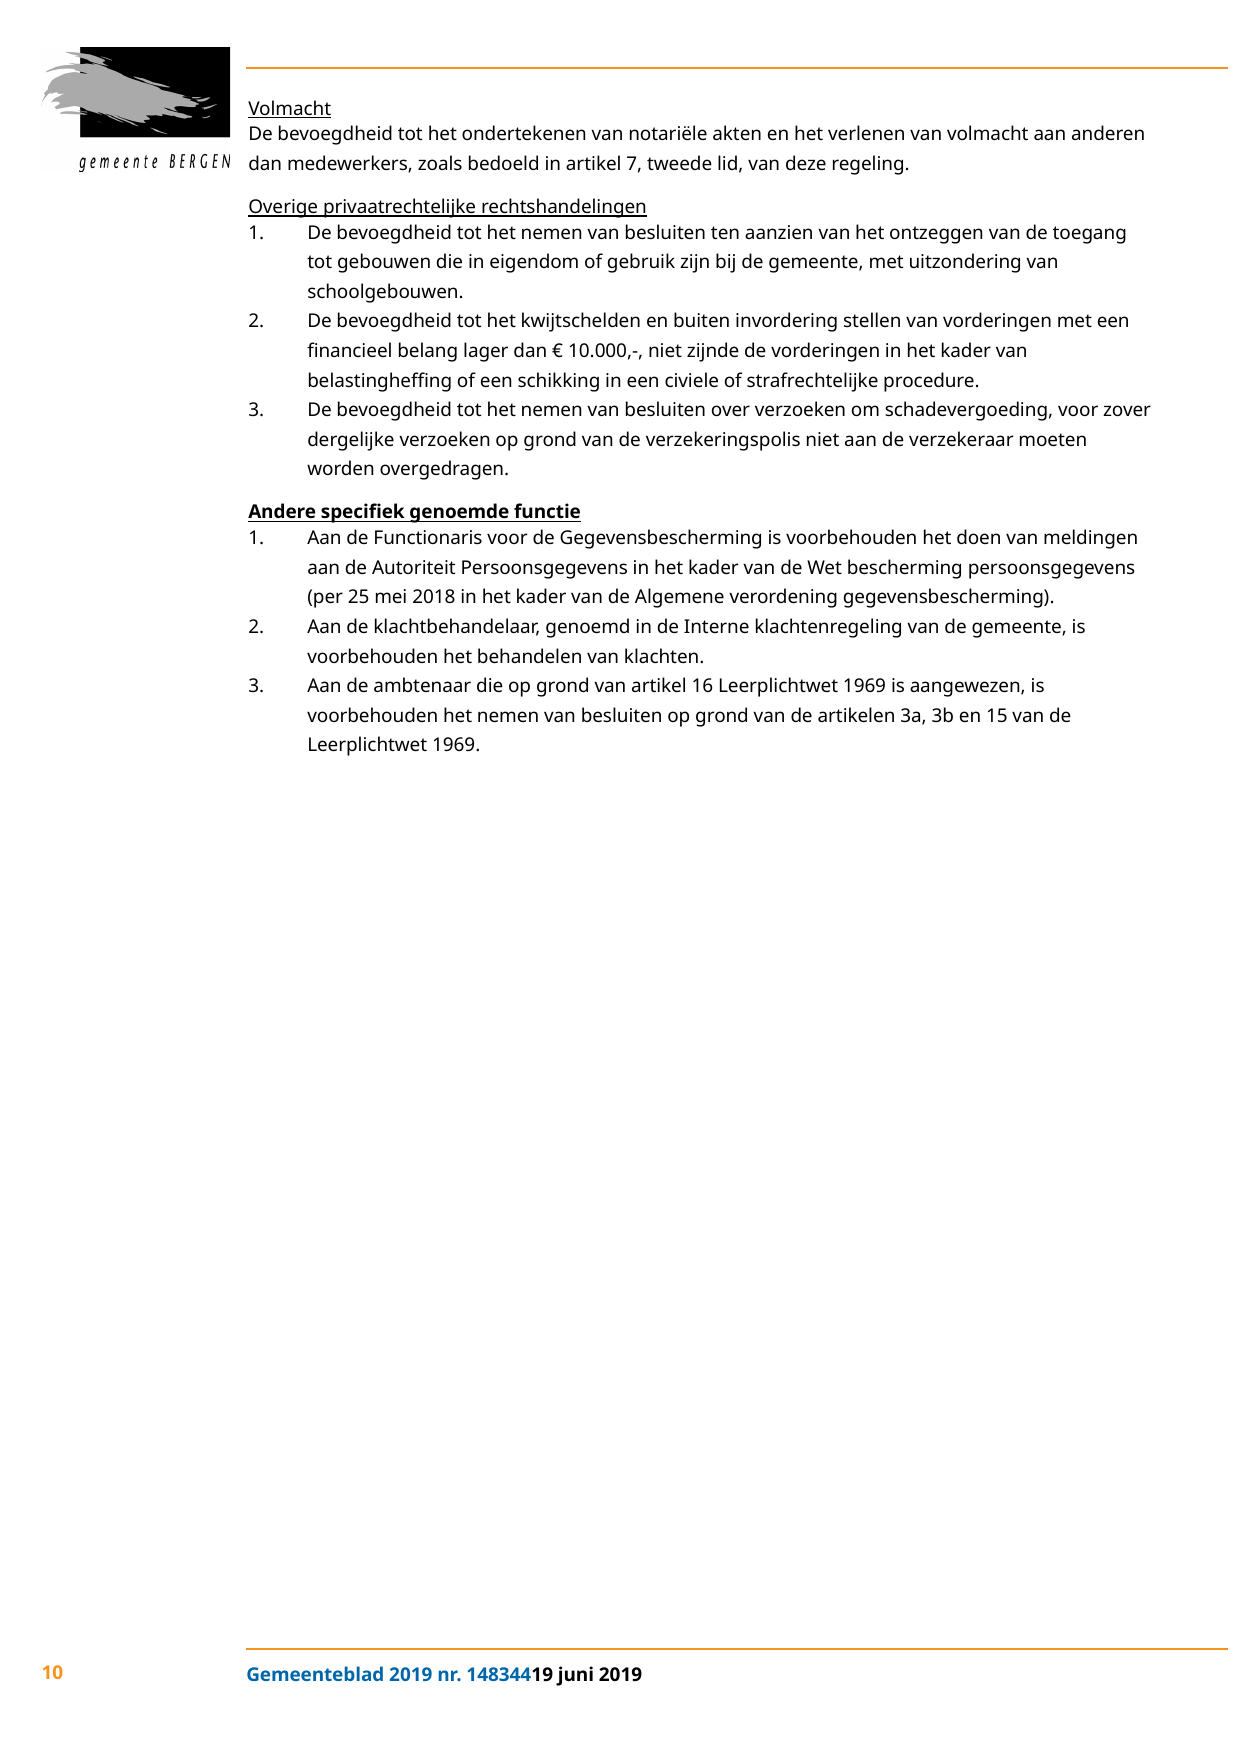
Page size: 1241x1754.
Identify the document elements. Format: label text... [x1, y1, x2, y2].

text Volmacht [248, 95, 1152, 121]
list Aan de klachtbehandelaar, genoemd in de Interne klachtenregeling van de gemeente, is voorbehouden het behandelen van klachten. [248, 613, 1152, 668]
list De bevoegdheid tot het nemen van besluiten over verzoeken om schadevergoeding, voor zover dergelijke verzoeken op grond van de verzekeringspolis niet aan de verzekeraar moeten worden overgedragen. [248, 396, 1152, 481]
text Andere specifiek genoemde functie [248, 499, 1152, 524]
picture [41, 47, 231, 172]
list De bevoegdheid tot het kwijtschelden en buiten invordering stellen van vorderingen met een financieel belang lager dan € 10.000,-, niet zijnde de vorderingen in het kader van belastingheffing of een schikking in een civiele of strafrechtelijke procedure. [248, 308, 1152, 393]
list Aan de Functionaris voor de Gegevensbescherming is voorbehouden het doen van meldingen aan de Autoriteit Persoonsgegevens in het kader van de Wet bescherming persoonsgegevens (per 25 mei 2018 in het kader van de Algemene verordening gegevensbescherming). [248, 524, 1152, 609]
text Overige privaatrechtelijke rechtshandelingen [248, 193, 1152, 219]
list Aan de ambtenaar die op grond van artikel 16 Leerplichtwet 1969 is aangewezen, is voorbehouden het nemen van besluiten op grond van de artikelen 3a, 3b en 15 van de Leerplichtwet 1969. [248, 672, 1152, 757]
list De bevoegdheid tot het nemen van besluiten ten aanzien van het ontzeggen van de toegang tot gebouwen die in eigendom of gebruik zijn bij de gemeente, met uitzondering van schoolgebouwen. [248, 219, 1152, 304]
text De bevoegdheid tot het ondertekenen van notariële akten en het verlenen van volmacht aan anderen dan medewerkers, zoals bedoeld in artikel 7, tweede lid, van deze regeling. [248, 121, 1152, 176]
